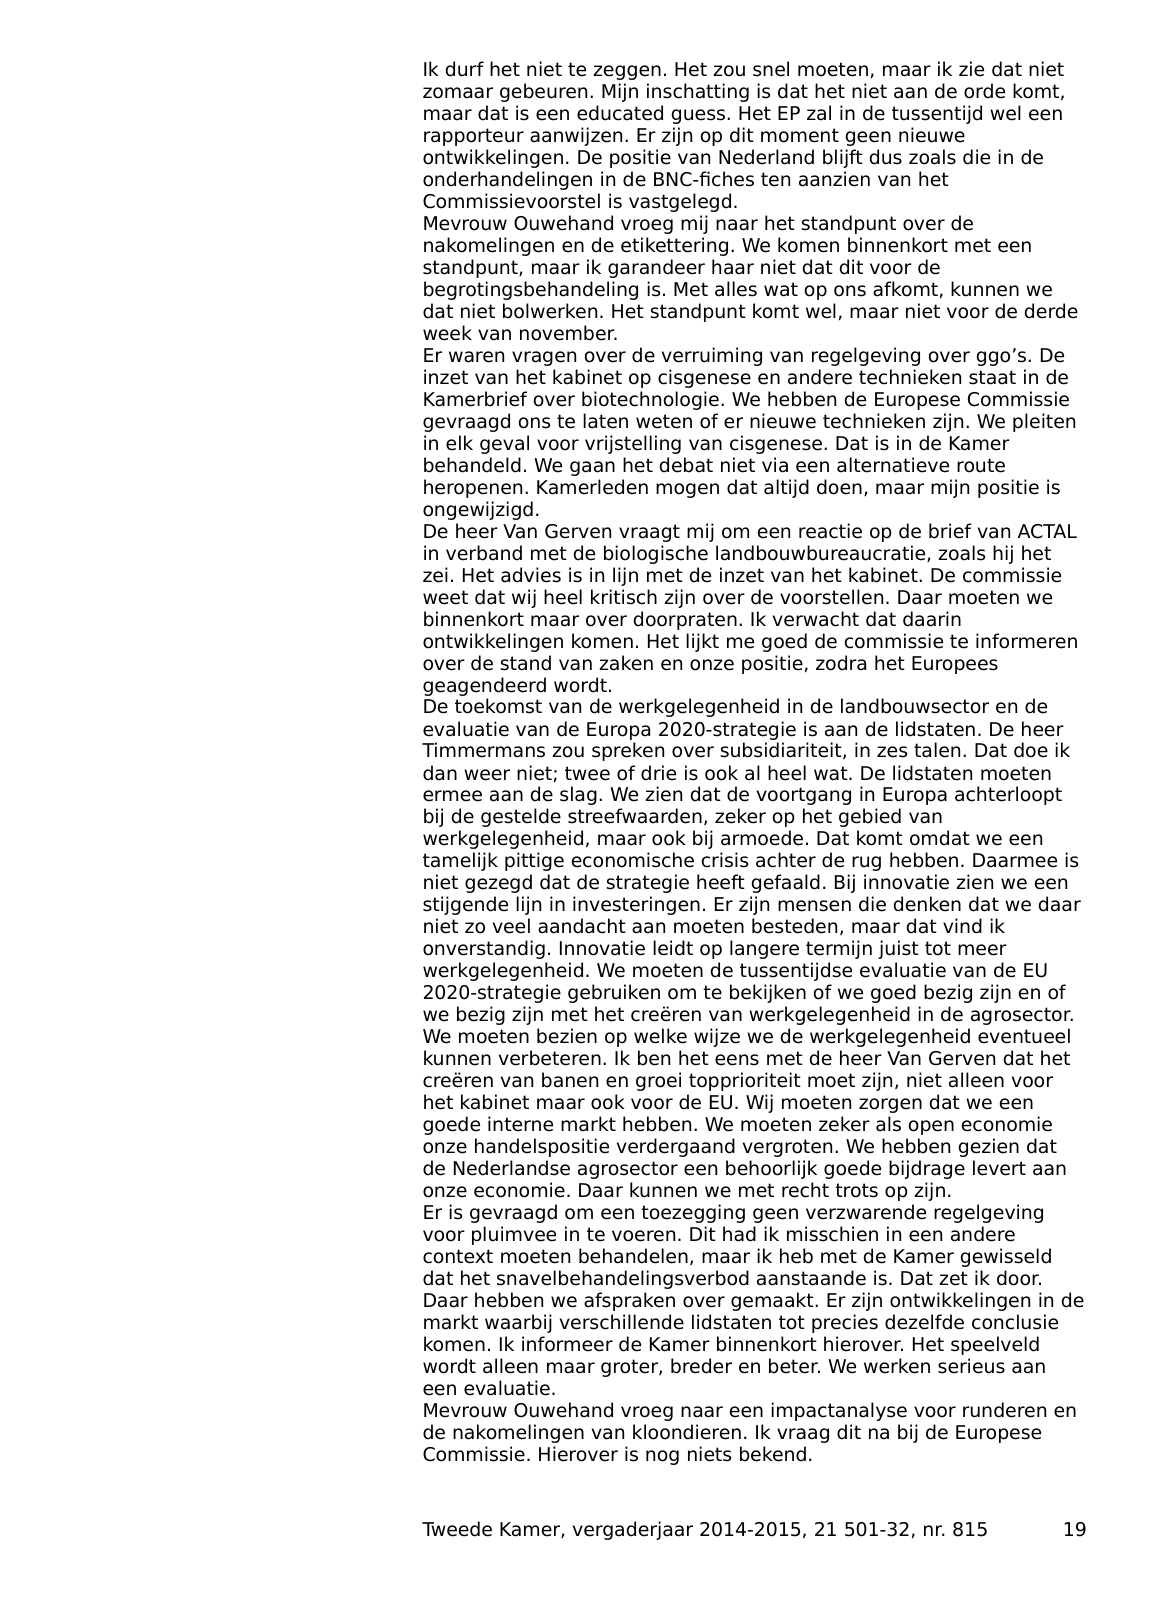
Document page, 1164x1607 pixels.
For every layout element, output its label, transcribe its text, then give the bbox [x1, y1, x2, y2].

text Er waren vragen over de verruiming van regelgeving over ggo’s. De inzet van het kabinet op cisgenese en andere technieken staat in de Kamerbrief over biotechnologie. We hebben de Europese Commissie gevraagd ons te laten weten of er nieuwe technieken zijn. We pleiten in elk geval voor vrijstelling van cisgenese. Dat is in de Kamer behandeld. We gaan het debat niet via een alternatieve route heropenen. Kamerleden mogen dat altijd doen, maar mijn positie is ongewijzigd. [422, 345, 1087, 521]
text Ik durf het niet te zeggen. Het zou snel moeten, maar ik zie dat niet zomaar gebeuren. Mijn inschatting is dat het niet aan de orde komt, maar dat is een educated guess. Het EP zal in de tussentijd wel een rapporteur aanwijzen. Er zijn op dit moment geen nieuwe ontwikkelingen. De positie van Nederland blijft dus zoals die in de onderhandelingen in de BNC-fiches ten aanzien van het Commissievoorstel is vastgelegd. [422, 59, 1087, 213]
text De toekomst van de werkgelegenheid in de landbouwsector en de evaluatie van de Europa 2020-strategie is aan de lidstaten. De heer Timmermans zou spreken over subsidiariteit, in zes talen. Dat doe ik dan weer niet; twee of drie is ook al heel wat. De lidstaten moeten ermee aan de slag. We zien dat de voortgang in Europa achterloopt bij de gestelde streefwaarden, zeker op het gebied van werkgelegenheid, maar ook bij armoede. Dat komt omdat we een tamelijk pittige economische crisis achter de rug hebben. Daarmee is niet gezegd dat de strategie heeft gefaald. Bij innovatie zien we een stijgende lijn in investeringen. Er zijn mensen die denken dat we daar niet zo veel aandacht aan moeten besteden, maar dat vind ik onverstandig. Innovatie leidt op langere termijn juist tot meer werkgelegenheid. We moeten de tussentijdse evaluatie van de EU 2020-strategie gebruiken om te bekijken of we goed bezig zijn en of we bezig zijn met het creëren van werkgelegenheid in de agrosector. We moeten bezien op welke wijze we de werkgelegenheid eventueel kunnen verbeteren. Ik ben het eens met de heer Van Gerven dat het creëren van banen en groei topprioriteit moet zijn, niet alleen voor het kabinet maar ook voor de EU. Wij moeten zorgen dat we een goede interne markt hebben. We moeten zeker als open economie onze handelspositie verdergaand vergroten. We hebben gezien dat de Nederlandse agrosector een behoorlijk goede bijdrage levert aan onze economie. Daar kunnen we met recht trots op zijn. [422, 696, 1087, 1202]
text Mevrouw Ouwehand vroeg naar een impactanalyse voor runderen en de nakomelingen van kloondieren. Ik vraag dit na bij de Europese Commissie. Hierover is nog niets bekend. [422, 1400, 1087, 1466]
text Er is gevraagd om een toezegging geen verzwarende regelgeving voor pluimvee in te voeren. Dit had ik misschien in een andere context moeten behandelen, maar ik heb met de Kamer gewisseld dat het snavelbehandelingsverbod aanstaande is. Dat zet ik door. Daar hebben we afspraken over gemaakt. Er zijn ontwikkelingen in de markt waarbij verschillende lidstaten tot precies dezelfde conclusie komen. Ik informeer de Kamer binnenkort hierover. Het speelveld wordt alleen maar groter, breder en beter. We werken serieus aan een evaluatie. [422, 1202, 1087, 1400]
text Mevrouw Ouwehand vroeg mij naar het standpunt over de nakomelingen en de etikettering. We komen binnenkort met een standpunt, maar ik garandeer haar niet dat dit voor de begrotingsbehandeling is. Met alles wat op ons afkomt, kunnen we dat niet bolwerken. Het standpunt komt wel, maar niet voor de derde week van november. [422, 213, 1087, 345]
text De heer Van Gerven vraagt mij om een reactie op de brief van ACTAL in verband met de biologische landbouwbureaucratie, zoals hij het zei. Het advies is in lijn met de inzet van het kabinet. De commissie weet dat wij heel kritisch zijn over de voorstellen. Daar moeten we binnenkort maar over doorpraten. Ik verwacht dat daarin ontwikkelingen komen. Het lijkt me goed de commissie te informeren over de stand van zaken en onze positie, zodra het Europees geagendeerd wordt. [422, 521, 1087, 696]
